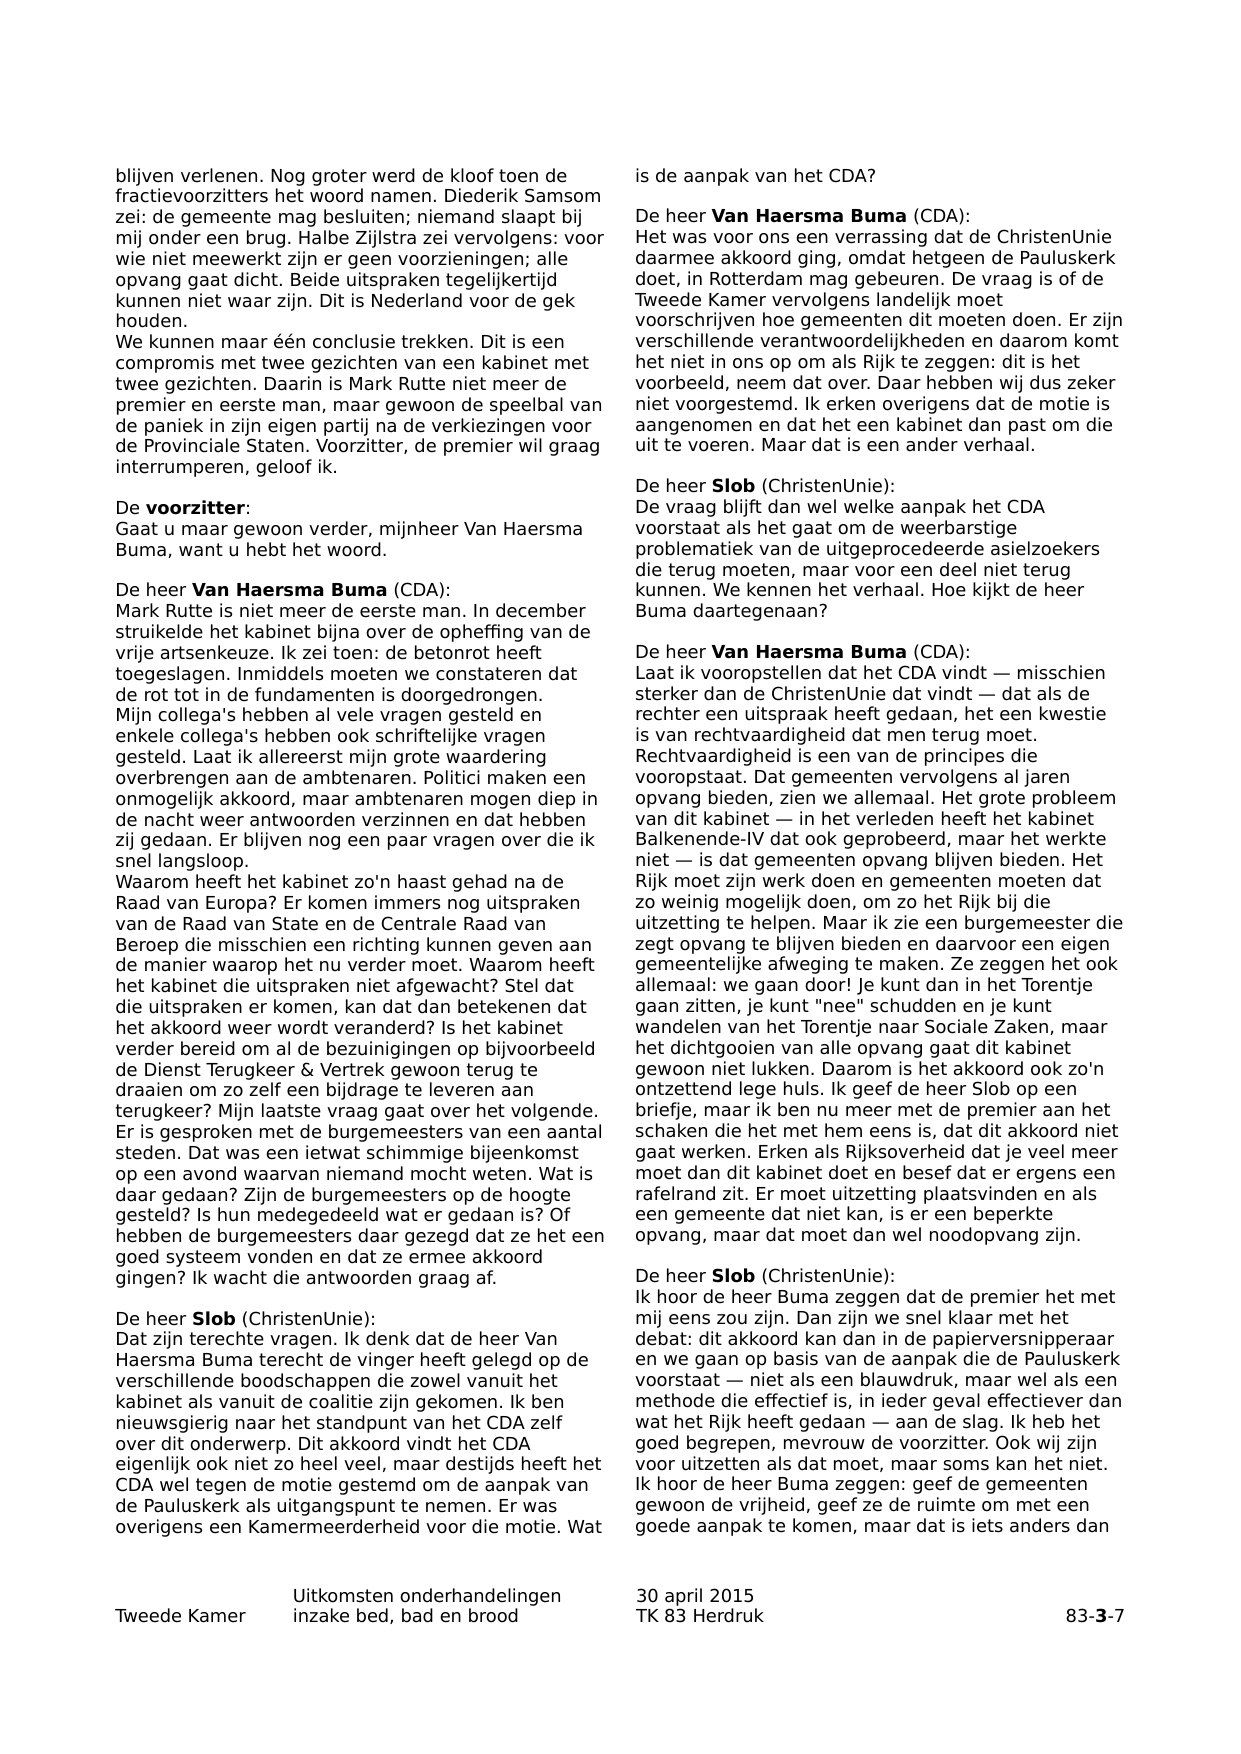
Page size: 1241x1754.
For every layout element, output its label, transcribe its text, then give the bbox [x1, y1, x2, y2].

text Laat ik vooropstellen dat het CDA vindt — misschien sterker dan de ChristenUnie dat vindt — dat als de rechter een uitspraak heeft gedaan, het een kwestie is van rechtvaardigheid dat men terug moet. Rechtvaardigheid is een van de principes die vooropstaat. Dat gemeenten vervolgens al jaren opvang bieden, zien we allemaal. Het grote probleem van dit kabinet — in het verleden heeft het kabinet Balkenende-IV dat ook geprobeerd, maar het werkte niet — is dat gemeenten opvang blijven bieden. Het Rijk moet zijn werk doen en gemeenten moeten dat zo weinig mogelijk doen, om zo het Rijk bij die uitzetting te helpen. Maar ik zie een burgemeester die zegt opvang te blijven bieden en daarvoor een eigen gemeentelijke afweging te maken. Ze zeggen het ook allemaal: we gaan door! Je kunt dan in het Torentje gaan zitten, je kunt "nee" schudden en je kunt wandelen van het Torentje naar Sociale Zaken, maar het dichtgooien van alle opvang gaat dit kabinet gewoon niet lukken. Daarom is het akkoord ook zo'n ontzettend lege huls. Ik geef de heer Slob op een briefje, maar ik ben nu meer met de premier aan het schaken die het met hem eens is, dat dit akkoord niet gaat werken. Erken als Rijksoverheid dat je veel meer moet dan dit kabinet doet en besef dat er ergens een rafelrand zit. Er moet uitzetting plaatsvinden en als een gemeente dat niet kan, is er een beperkte opvang, maar dat moet dan wel noodopvang zijn. [635, 662, 1125, 1246]
text De heer Slob (ChristenUnie): [635, 476, 1125, 497]
text De heer Van Haersma Buma (CDA): [635, 206, 1125, 227]
text De heer Van Haersma Buma (CDA): [115, 580, 605, 601]
text Dat zijn terechte vragen. Ik denk dat de heer Van Haersma Buma terecht de vinger heeft gelegd op de verschillende boodschappen die zowel vanuit het kabinet als vanuit de coalitie zijn gekomen. Ik ben nieuwsgierig naar het standpunt van het CDA zelf over dit onderwerp. Dit akkoord vindt het CDA eigenlijk ook niet zo heel veel, maar destijds heeft het CDA wel tegen de motie gestemd om de aanpak van de Pauluskerk als uitgangspunt te nemen. Er was overigens een Kamermeerderheid voor die motie. Wat [115, 1329, 605, 1537]
text De heer Van Haersma Buma (CDA): [635, 642, 1125, 662]
text Ik hoor de heer Buma zeggen dat de premier het met mij eens zou zijn. Dan zijn we snel klaar met het debat: dit akkoord kan dan in de papierversnipperaar en we gaan op basis van de aanpak die de Pauluskerk voorstaat — niet als een blauwdruk, maar wel als een methode die effectief is, in ieder geval effectiever dan wat het Rijk heeft gedaan — aan de slag. Ik heb het goed begrepen, mevrouw de voorzitter. Ook wij zijn voor uitzetten als dat moet, maar soms kan het niet. Ik hoor de heer Buma zeggen: geef de gemeenten gewoon de vrijheid, geef ze de ruimte om met een goede aanpak te komen, maar dat is iets anders dan [635, 1287, 1125, 1537]
text Gaat u maar gewoon verder, mijnheer Van Haersma Buma, want u hebt het woord. [115, 518, 605, 560]
text De heer Slob (ChristenUnie): [115, 1308, 605, 1329]
text blijven verlenen. Nog groter werd de kloof toen de fractievoorzitters het woord namen. Diederik Samsom zei: de gemeente mag besluiten; niemand slaapt bij mij onder een brug. Halbe Zijlstra zei vervolgens: voor wie niet meewerkt zijn er geen voorzieningen; alle opvang gaat dicht. Beide uitspraken tegelijkertijd kunnen niet waar zijn. Dit is Nederland voor de gek houden. [115, 165, 605, 332]
text De heer Slob (ChristenUnie): [635, 1266, 1125, 1287]
text Mark Rutte is niet meer de eerste man. In december struikelde het kabinet bijna over de opheffing van de vrije artsenkeuze. Ik zei toen: de betonrot heeft toegeslagen. Inmiddels moeten we constateren dat de rot tot in de fundamenten is doorgedrongen. [115, 601, 605, 705]
text We kunnen maar één conclusie trekken. Dit is een compromis met twee gezichten van een kabinet met twee gezichten. Daarin is Mark Rutte niet meer de premier en eerste man, maar gewoon de speelbal van de paniek in zijn eigen partij na de verkiezingen voor de Provinciale Staten. Voorzitter, de premier wil graag interrumperen, geloof ik. [115, 332, 605, 478]
text Het was voor ons een verrassing dat de ChristenUnie daarmee akkoord ging, omdat hetgeen de Pauluskerk doet, in Rotterdam mag gebeuren. De vraag is of de Tweede Kamer vervolgens landelijk moet voorschrijven hoe gemeenten dit moeten doen. Er zijn verschillende verantwoordelijkheden en daarom komt het niet in ons op om als Rijk te zeggen: dit is het voorbeeld, neem dat over. Daar hebben wij dus zeker niet voorgestemd. Ik erken overigens dat de motie is aangenomen en dat het een kabinet dan past om die uit te voeren. Maar dat is een ander verhaal. [635, 227, 1125, 456]
text Waarom heeft het kabinet zo'n haast gehad na de Raad van Europa? Er komen immers nog uitspraken van de Raad van State en de Centrale Raad van Beroep die misschien een richting kunnen geven aan de manier waarop het nu verder moet. Waarom heeft het kabinet die uitspraken niet afgewacht? Stel dat die uitspraken er komen, kan dat dan betekenen dat het akkoord weer wordt veranderd? Is het kabinet verder bereid om al de bezuinigingen op bijvoorbeeld de Dienst Terugkeer & Vertrek gewoon terug te draaien om zo zelf een bijdrage te leveren aan terugkeer? Mijn laatste vraag gaat over het volgende. Er is gesproken met de burgemeesters van een aantal steden. Dat was een ietwat schimmige bijeenkomst op een avond waarvan niemand mocht weten. Wat is daar gedaan? Zijn de burgemeesters op de hoogte gesteld? Is hun medegedeeld wat er gedaan is? Of hebben de burgemeesters daar gezegd dat ze het een goed systeem vonden en dat ze ermee akkoord gingen? Ik wacht die antwoorden graag af. [115, 872, 605, 1288]
text Mijn collega's hebben al vele vragen gesteld en enkele collega's hebben ook schriftelijke vragen gesteld. Laat ik allereerst mijn grote waardering overbrengen aan de ambtenaren. Politici maken een onmogelijk akkoord, maar ambtenaren mogen diep in de nacht weer antwoorden verzinnen en dat hebben zij gedaan. Er blijven nog een paar vragen over die ik snel langsloop. [115, 705, 605, 872]
text De voorzitter: [115, 498, 605, 518]
text De vraag blijft dan wel welke aanpak het CDA voorstaat als het gaat om de weerbarstige problematiek van de uitgeprocedeerde asielzoekers die terug moeten, maar voor een deel niet terug kunnen. We kennen het verhaal. Hoe kijkt de heer Buma daartegenaan? [635, 497, 1125, 622]
text is de aanpak van het CDA? [635, 165, 1125, 186]
